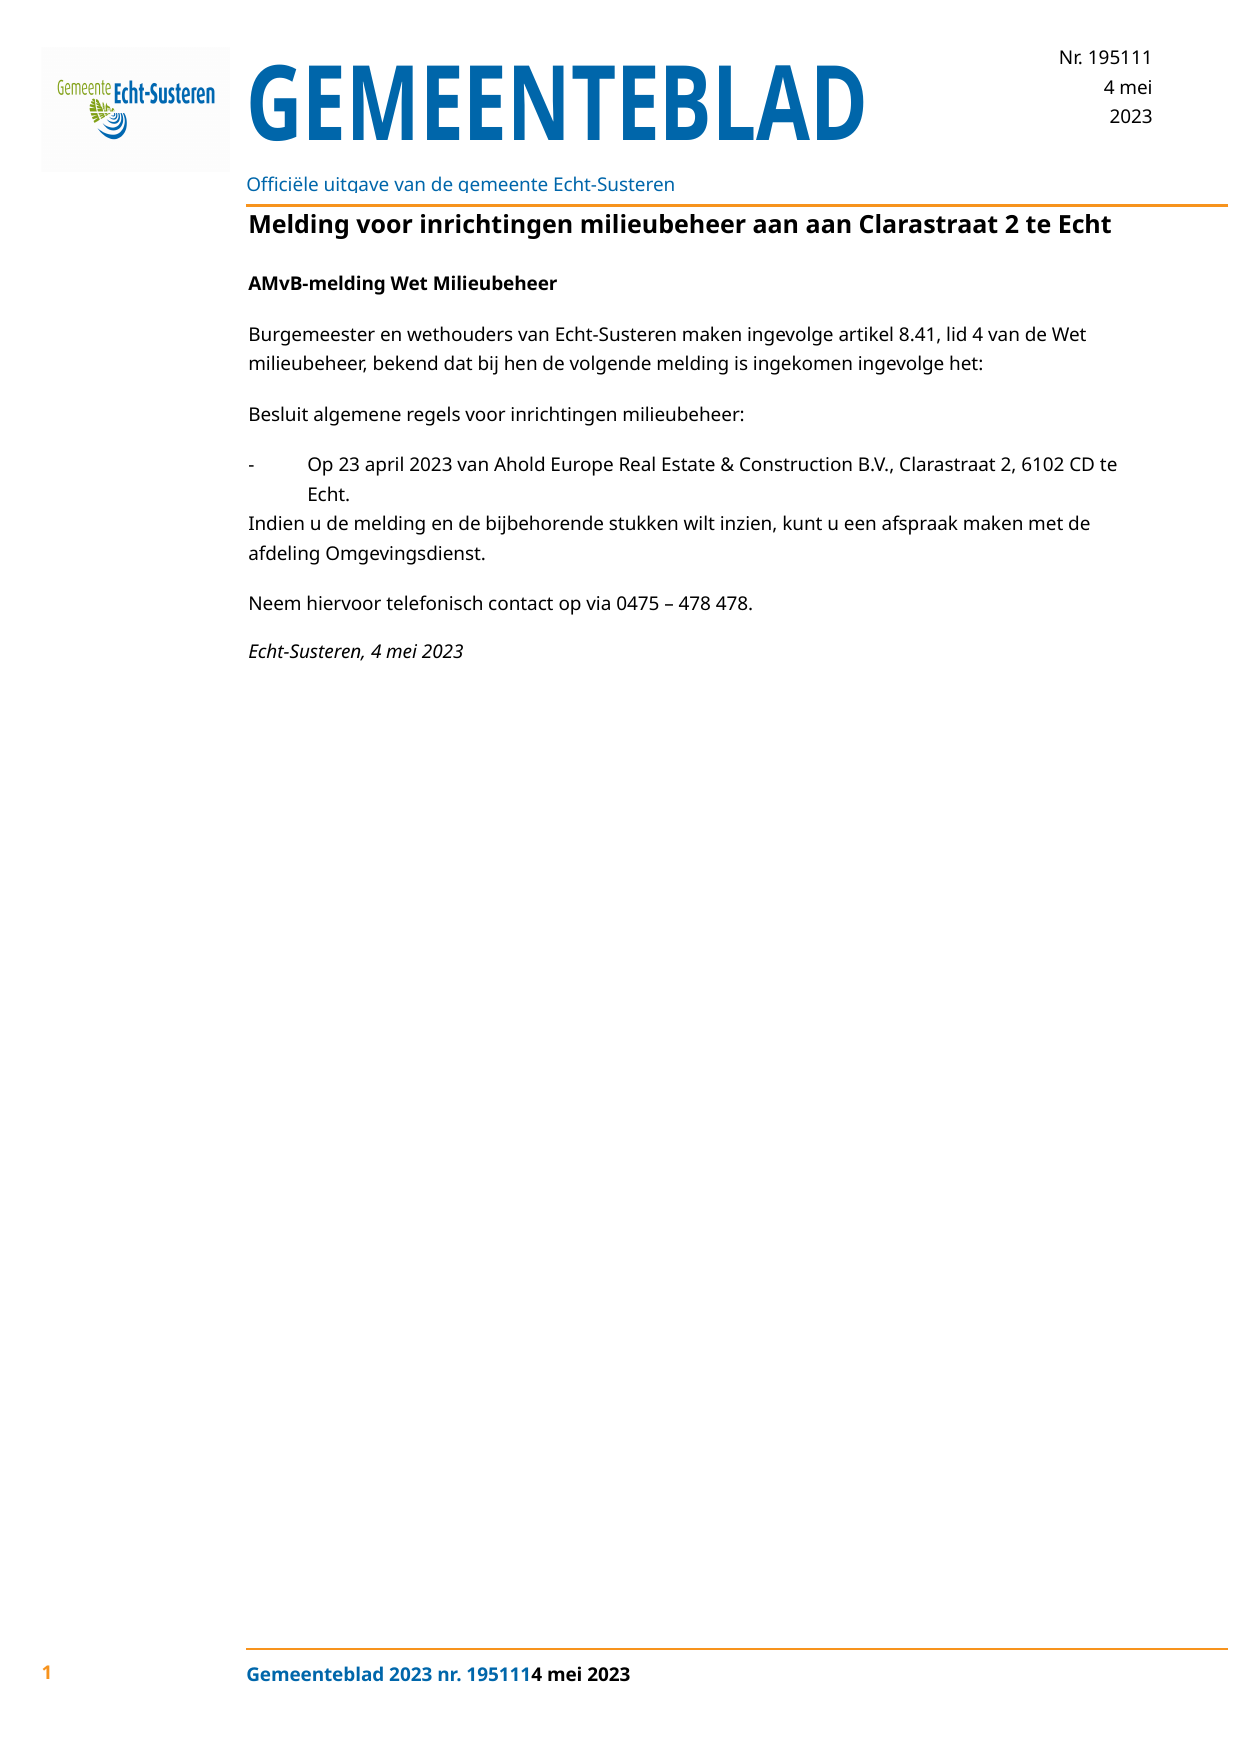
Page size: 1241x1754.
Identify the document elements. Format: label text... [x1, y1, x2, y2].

picture [41, 47, 231, 172]
text Neem hiervoor telefonisch contact op via 0475 – 478 478. [248, 590, 1152, 616]
text Echt-Susteren, 4 mei 2023 [248, 638, 1152, 664]
text Besluit algemene regels voor inrichtingen milieubeheer: [248, 401, 1152, 426]
text Indien u de melding en de bijbehorende stukken wilt inzien, kunt u een afspraak maken met de afdeling Omgevingsdienst. [248, 510, 1152, 566]
text Melding voor inrichtingen milieubeheer aan aan Clarastraat 2 te Echt [248, 207, 1152, 241]
list Op 23 april 2023 van Ahold Europe Real Estate & Construction B.V., Clarastraat 2, 6102 CD te Echt. [248, 451, 1152, 506]
text AMvB-melding Wet Milieubeheer [248, 270, 1152, 296]
text Burgemeester en wethouders van Echt-Susteren maken ingevolge artikel 8.41, lid 4 van de Wet milieubeheer, bekend dat bij hen de volgende melding is ingekomen ingevolge het: [248, 321, 1152, 376]
